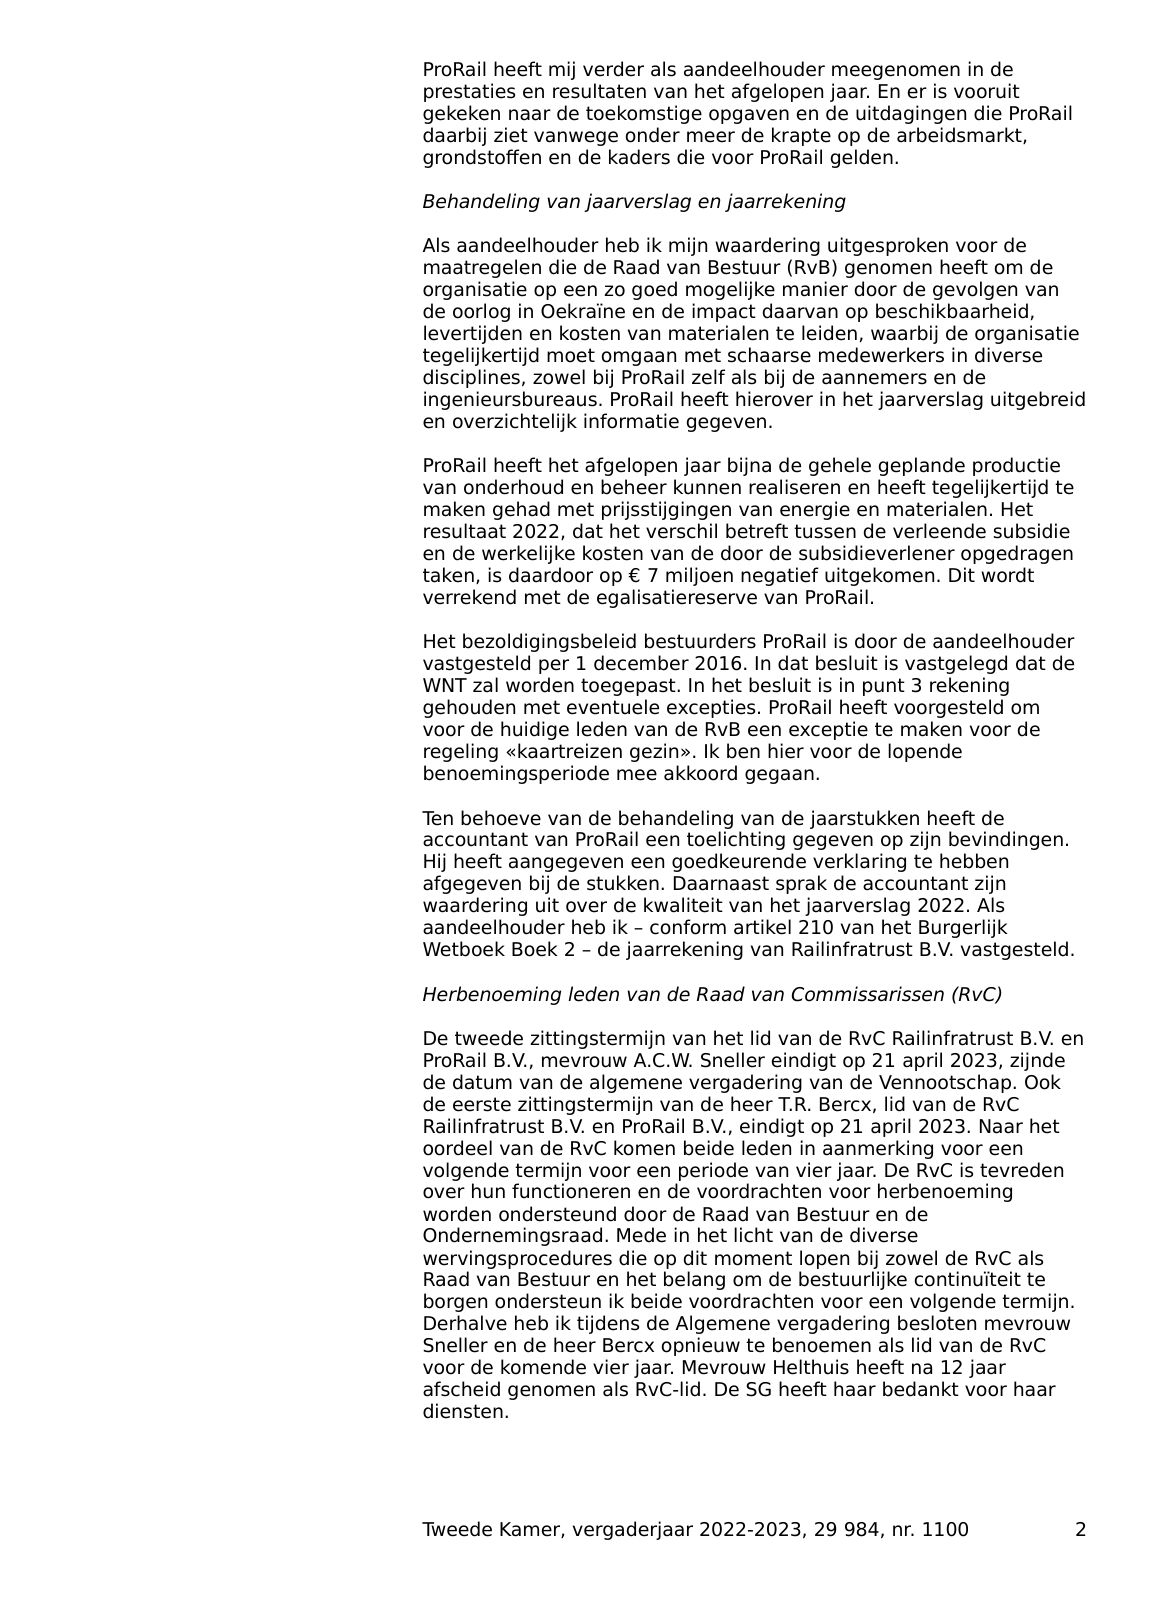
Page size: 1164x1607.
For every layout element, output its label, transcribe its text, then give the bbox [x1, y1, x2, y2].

text Als aandeelhouder heb ik mijn waardering uitgesproken voor de maatregelen die de Raad van Bestuur (RvB) genomen heeft om de organisatie op een zo goed mogelijke manier door de gevolgen van de oorlog in Oekraïne en de impact daarvan op beschikbaarheid, levertijden en kosten van materialen te leiden, waarbij de organisatie tegelijkertijd moet omgaan met schaarse medewerkers in diverse disciplines, zowel bij ProRail zelf als bij de aannemers en de ingenieursbureaus. ProRail heeft hierover in het jaarverslag uitgebreid en overzichtelijk informatie gegeven. [422, 235, 1087, 433]
subtitle Behandeling van jaarverslag en jaarrekening [422, 191, 1087, 213]
text ProRail heeft mij verder als aandeelhouder meegenomen in de prestaties en resultaten van het afgelopen jaar. En er is vooruit gekeken naar de toekomstige opgaven en de uitdagingen die ProRail daarbij ziet vanwege onder meer de krapte op de arbeidsmarkt, grondstoffen en de kaders die voor ProRail gelden. [422, 59, 1087, 169]
text ProRail heeft het afgelopen jaar bijna de gehele geplande productie van onderhoud en beheer kunnen realiseren en heeft tegelijkertijd te maken gehad met prijsstijgingen van energie en materialen. Het resultaat 2022, dat het verschil betreft tussen de verleende subsidie en de werkelijke kosten van de door de subsidieverlener opgedragen taken, is daardoor op € 7 miljoen negatief uitgekomen. Dit wordt verrekend met de egalisatiereserve van ProRail. [422, 455, 1087, 609]
subtitle Herbenoeming leden van de Raad van Commissarissen (RvC) [422, 983, 1087, 1005]
text Ten behoeve van de behandeling van de jaarstukken heeft de accountant van ProRail een toelichting gegeven op zijn bevindingen. Hij heeft aangegeven een goedkeurende verklaring te hebben afgegeven bij de stukken. Daarnaast sprak de accountant zijn waardering uit over de kwaliteit van het jaarverslag 2022. Als aandeelhouder heb ik – conform artikel 210 van het Burgerlijk Wetboek Boek 2 – de jaarrekening van Railinfratrust B.V. vastgesteld. [422, 807, 1087, 961]
text De tweede zittingstermijn van het lid van de RvC Railinfratrust B.V. en ProRail B.V., mevrouw A.C.W. Sneller eindigt op 21 april 2023, zijnde de datum van de algemene vergadering van de Vennootschap. Ook de eerste zittingstermijn van de heer T.R. Bercx, lid van de RvC Railinfratrust B.V. en ProRail B.V., eindigt op 21 april 2023. Naar het oordeel van de RvC komen beide leden in aanmerking voor een volgende termijn voor een periode van vier jaar. De RvC is tevreden over hun functioneren en de voordrachten voor herbenoeming worden ondersteund door de Raad van Bestuur en de Ondernemingsraad. Mede in het licht van de diverse wervingsprocedures die op dit moment lopen bij zowel de RvC als Raad van Bestuur en het belang om de bestuurlijke continuïteit te borgen ondersteun ik beide voordrachten voor een volgende termijn. Derhalve heb ik tijdens de Algemene vergadering besloten mevrouw Sneller en de heer Bercx opnieuw te benoemen als lid van de RvC voor de komende vier jaar. Mevrouw Helthuis heeft na 12 jaar afscheid genomen als RvC-lid. De SG heeft haar bedankt voor haar diensten. [422, 1028, 1087, 1423]
text Het bezoldigingsbeleid bestuurders ProRail is door de aandeelhouder vastgesteld per 1 december 2016. In dat besluit is vastgelegd dat de WNT zal worden toegepast. In het besluit is in punt 3 rekening gehouden met eventuele excepties. ProRail heeft voorgesteld om voor de huidige leden van de RvB een exceptie te maken voor de regeling «kaartreizen gezin». Ik ben hier voor de lopende benoemingsperiode mee akkoord gegaan. [422, 631, 1087, 785]
